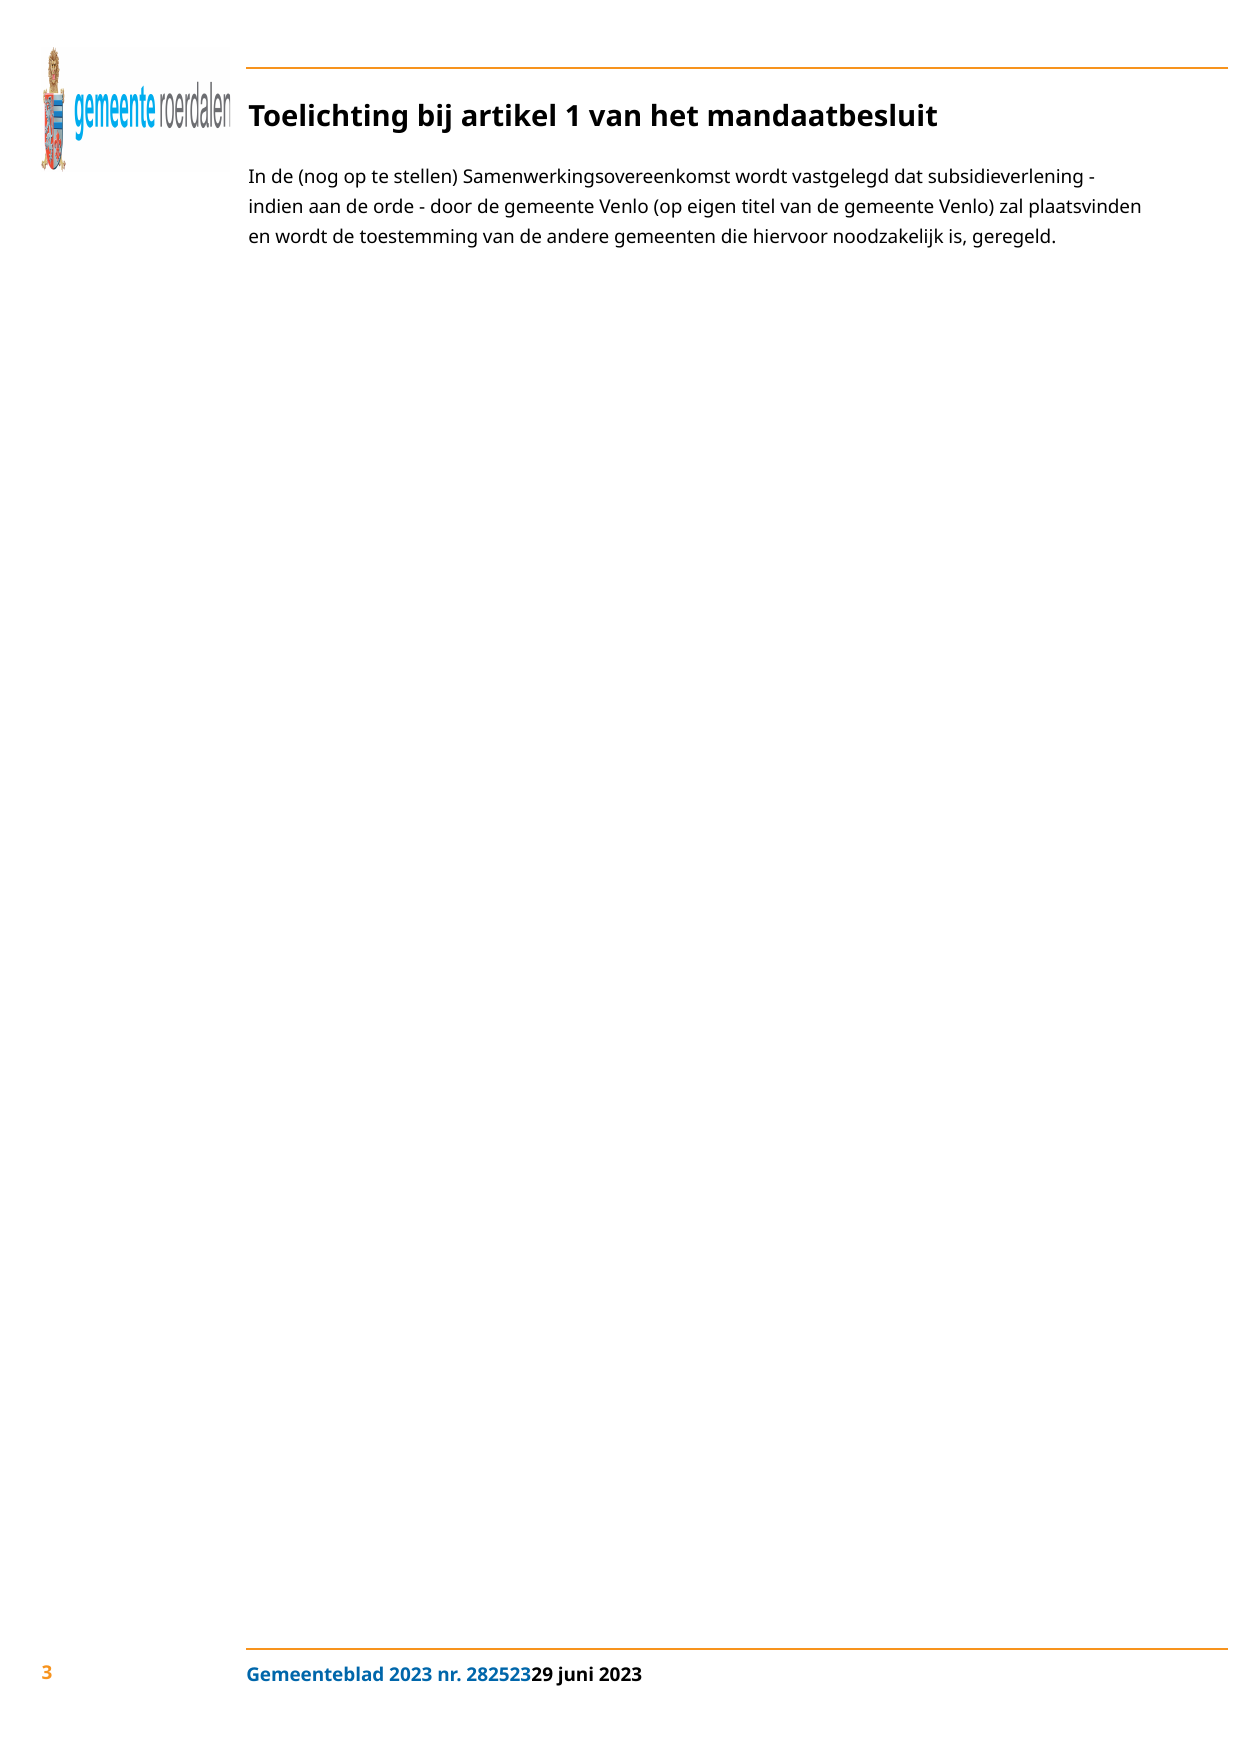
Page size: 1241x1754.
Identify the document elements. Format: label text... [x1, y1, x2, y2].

text Toelichting bij artikel 1 van het mandaatbesluit [248, 95, 1152, 134]
text In de (nog op te stellen) Samenwerkingsovereenkomst wordt vastgelegd dat subsidieverlening - indien aan de orde - door de gemeente Venlo (op eigen titel van de gemeente Venlo) zal plaatsvinden en wordt de toestemming van de andere gemeenten die hiervoor noodzakelijk is, geregeld. [248, 164, 1152, 248]
picture [41, 47, 231, 172]
